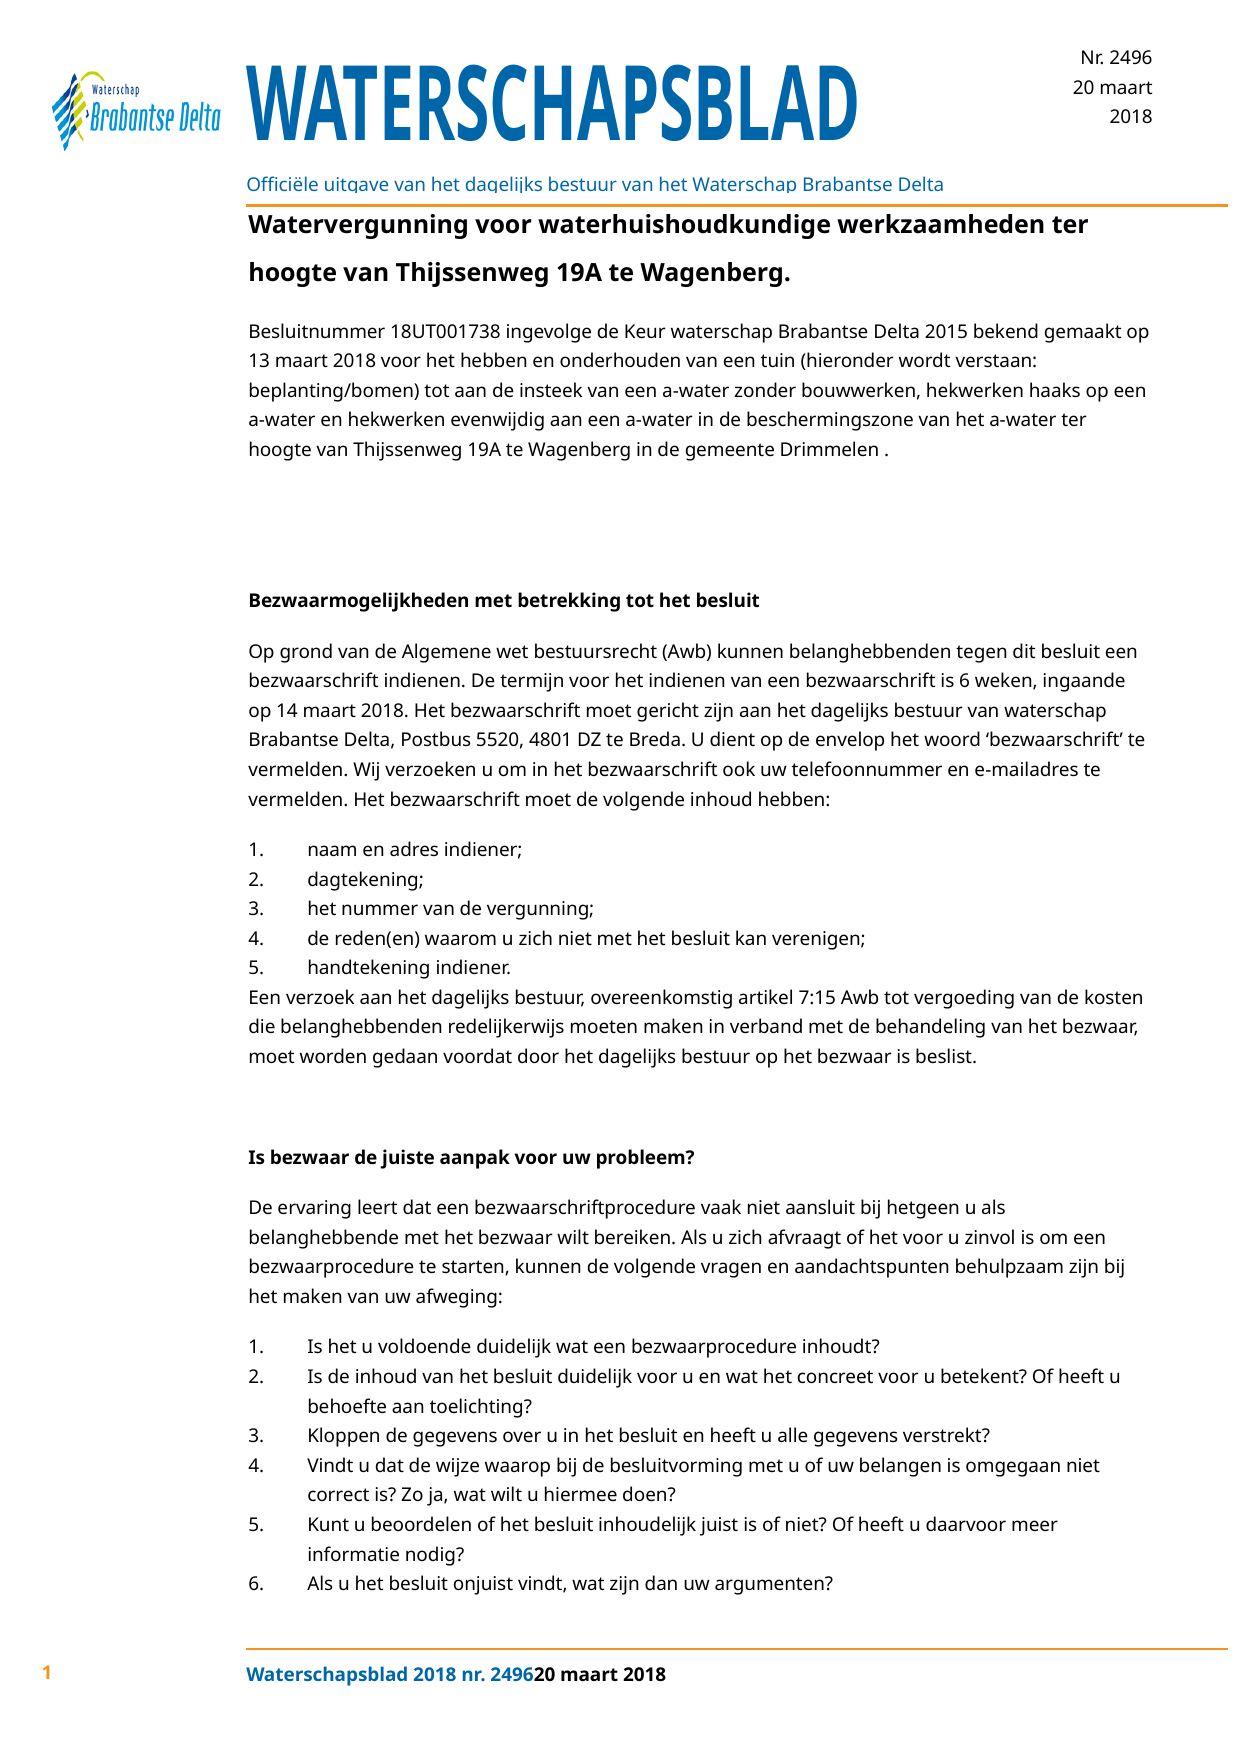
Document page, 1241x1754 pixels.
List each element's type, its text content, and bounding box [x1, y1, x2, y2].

list Is het u voldoende duidelijk wat een bezwaarprocedure inhoudt? [248, 1334, 1152, 1359]
list Kunt u beoordelen of het besluit inhoudelijk juist is of niet? Of heeft u daarvoor meer informatie nodig? [248, 1511, 1152, 1567]
text Besluitnummer 18UT001738 ingevolge de Keur waterschap Brabantse Delta 2015 bekend gemaakt op 13 maart 2018 voor het hebben en onderhouden van een tuin (hieronder wordt verstaan: beplanting/bomen) tot aan de insteek van een a-water zonder bouwwerken, hekwerken haaks op een a-water en hekwerken evenwijdig aan een a-water in de beschermingszone van het a-water ter hoogte van Thijssenweg 19A te Wagenberg in de gemeente Drimmelen . [248, 318, 1152, 462]
list het nummer van de vergunning; [248, 895, 1152, 921]
text Bezwaarmogelijkheden met betrekking tot het besluit [248, 587, 1152, 613]
list handtekening indiener. [248, 954, 1152, 980]
list Kloppen de gegevens over u in het besluit en heeft u alle gegevens verstrekt? [248, 1422, 1152, 1448]
text Watervergunning voor waterhuishoudkundige werkzaamheden ter hoogte van Thijssenweg 19A te Wagenberg. [248, 207, 1152, 288]
text Op grond van de Algemene wet bestuursrecht (Awb) kunnen belanghebbenden tegen dit besluit een bezwaarschrift indienen. De termijn voor het indienen van een bezwaarschrift is 6 weken, ingaande op 14 maart 2018. Het bezwaarschrift moet gericht zijn aan het dagelijks bestuur van waterschap Brabantse Delta, Postbus 5520, 4801 DZ te Breda. U dient op de envelop het woord ‘bezwaarschrift’ te vermelden. Wij verzoeken u om in het bezwaarschrift ook uw telefoonnummer en e‑mailadres te vermelden. Het bezwaarschrift moet de volgende inhoud hebben: [248, 638, 1152, 812]
text De ervaring leert dat een bezwaarschriftprocedure vaak niet aansluit bij hetgeen u als belanghebbende met het bezwaar wilt bereiken. Als u zich afvraagt of het voor u zinvol is om een bezwaarprocedure te starten, kunnen de volgende vragen en aandachtspunten behulpzaam zijn bij het maken van uw afweging: [248, 1194, 1152, 1309]
text Een verzoek aan het dagelijks bestuur, overeenkomstig artikel 7:15 Awb tot vergoeding van de kosten die belanghebbenden redelijkerwijs moeten maken in verband met de behandeling van het bezwaar, moet worden gedaan voordat door het dagelijks bestuur op het bezwaar is beslist. [248, 984, 1152, 1069]
text Is bezwaar de juiste aanpak voor uw probleem? [248, 1144, 1152, 1170]
list Als u het besluit onjuist vindt, wat zijn dan uw argumenten? [248, 1570, 1152, 1596]
list Vindt u dat de wijze waarop bij de besluitvorming met u of uw belangen is omgegaan niet correct is? Zo ja, wat wilt u hiermee doen? [248, 1452, 1152, 1507]
list naam en adres indiener; [248, 836, 1152, 862]
list Is de inhoud van het besluit duidelijk voor u en wat het concreet voor u betekent? Of heeft u behoefte aan toelichting? [248, 1363, 1152, 1419]
picture [41, 47, 231, 172]
list de reden(en) waarom u zich niet met het besluit kan verenigen; [248, 925, 1152, 951]
list dagtekening; [248, 866, 1152, 892]
